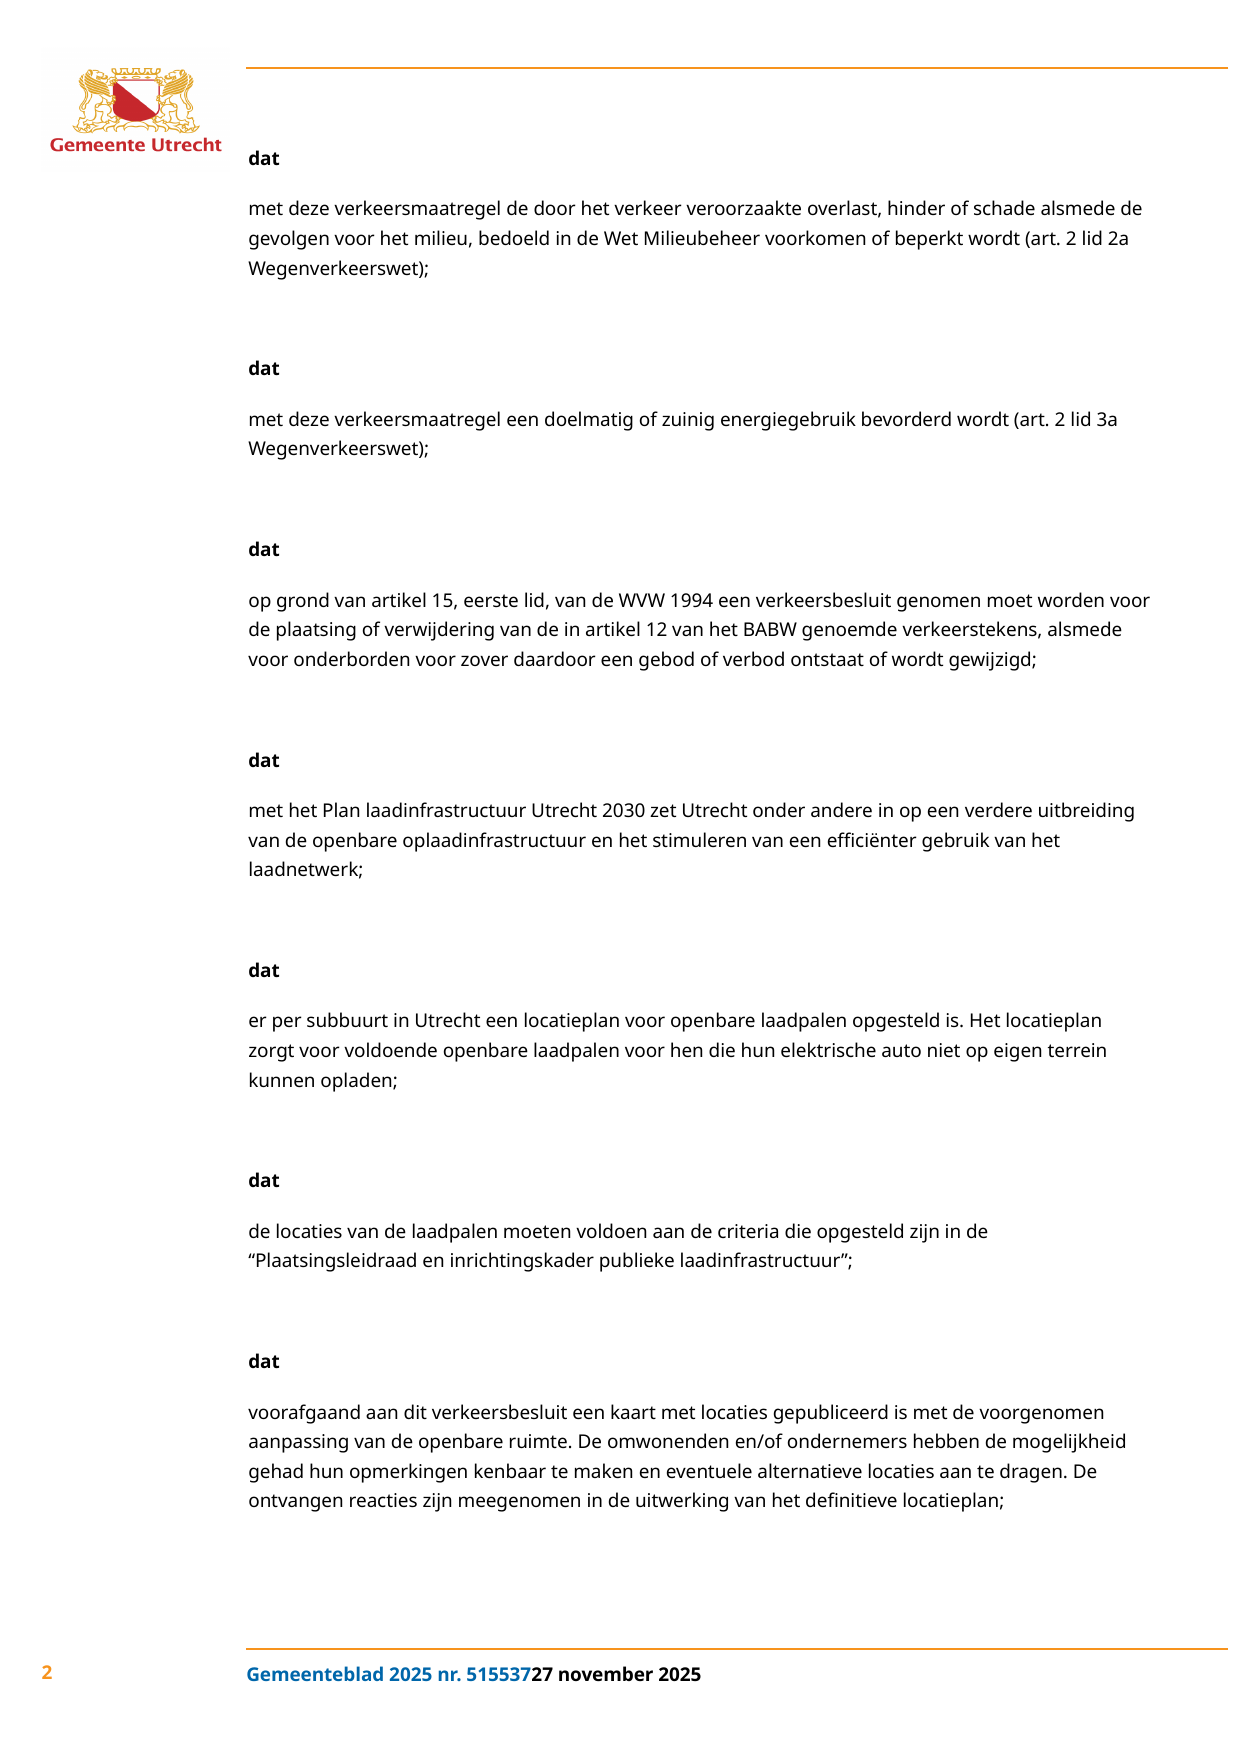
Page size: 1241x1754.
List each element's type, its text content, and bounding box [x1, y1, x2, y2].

text voorafgaand aan dit verkeersbesluit een kaart met locaties gepubliceerd is met de voorgenomen aanpassing van de openbare ruimte. De omwonenden en/of ondernemers hebben de mogelijkheid gehad hun opmerkingen kenbaar te maken en eventuele alternatieve locaties aan te dragen. De ontvangen reacties zijn meegenomen in de uitwerking van het definitieve locatieplan; [248, 1399, 1152, 1513]
text dat [248, 356, 1152, 381]
text dat [248, 1348, 1152, 1374]
text dat [248, 536, 1152, 562]
text met deze verkeersmaatregel de door het verkeer veroorzaakte overlast, hinder of schade alsmede de gevolgen voor het milieu, bedoeld in de Wet Milieubeheer voorkomen of beperkt wordt (art. 2 lid 2a Wegenverkeerswet); [248, 196, 1152, 281]
picture [41, 47, 231, 172]
text dat [248, 1168, 1152, 1193]
text er per subbuurt in Utrecht een locatieplan voor openbare laadpalen opgesteld is. Het locatieplan zorgt voor voldoende openbare laadpalen voor hen die hun elektrische auto niet op eigen terrein kunnen opladen; [248, 1008, 1152, 1093]
text met deze verkeersmaatregel een doelmatig of zuinig energiegebruik bevorderd wordt (art. 2 lid 3a Wegenverkeerswet); [248, 406, 1152, 461]
text dat [248, 145, 1152, 171]
text dat [248, 957, 1152, 983]
text op grond van artikel 15, eerste lid, van de WVW 1994 een verkeersbesluit genomen moet worden voor de plaatsing of verwijdering van de in artikel 12 van het BABW genoemde verkeerstekens, alsmede voor onderborden voor zover daardoor een gebod of verbod ontstaat of wordt gewijzigd; [248, 587, 1152, 672]
text de locaties van de laadpalen moeten voldoen aan de criteria die opgesteld zijn in de “Plaatsingsleidraad en inrichtingskader publieke laadinfrastructuur”; [248, 1218, 1152, 1273]
text met het Plan laadinfrastructuur Utrecht 2030 zet Utrecht onder andere in op een verdere uitbreiding van de openbare oplaadinfrastructuur en het stimuleren van een efficiënter gebruik van het laadnetwerk; [248, 797, 1152, 882]
text dat [248, 747, 1152, 773]
